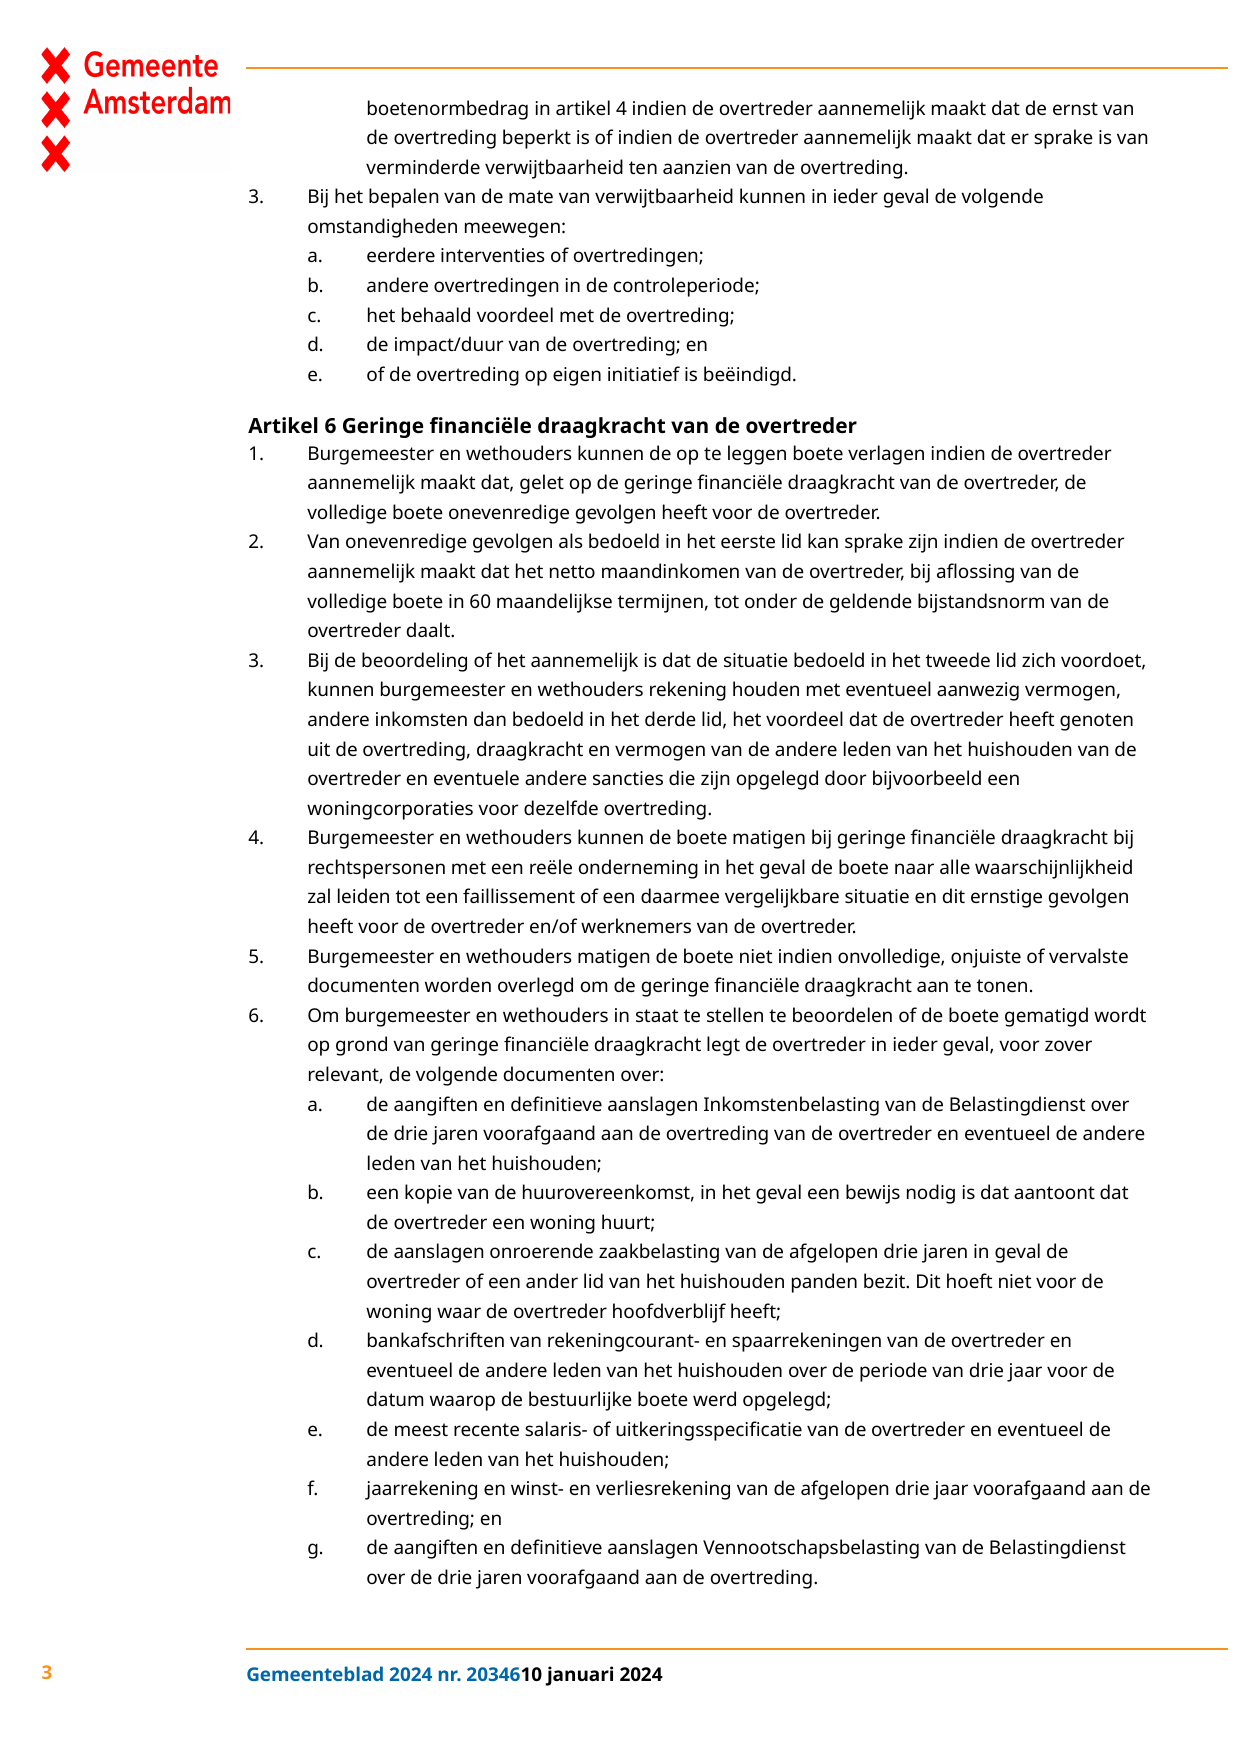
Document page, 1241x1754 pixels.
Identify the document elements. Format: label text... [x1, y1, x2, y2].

list andere overtredingen in de controleperiode; [307, 272, 1152, 298]
picture [41, 47, 231, 172]
list de meest recente salaris- of uitkeringsspecificatie van de overtreder en eventueel de andere leden van het huishouden; [307, 1416, 1152, 1471]
list de aangiften en definitieve aanslagen Vennootschapsbelasting van de Belastingdienst over de drie jaren voorafgaand aan de overtreding. [307, 1534, 1152, 1590]
list de aanslagen onroerende zaakbelasting van de afgelopen drie jaren in geval de overtreder of een ander lid van het huishouden panden bezit. Dit hoeft niet voor de woning waar de overtreder hoofdverblijf heeft; [307, 1239, 1152, 1323]
list Van onevenredige gevolgen als bedoeld in het eerste lid kan sprake zijn indien de overtreder aannemelijk maakt dat het netto maandinkomen van de overtreder, bij aflossing van de volledige boete in 60 maandelijkse termijnen, tot onder de geldende bijstandsnorm van de overtreder daalt. [248, 529, 1152, 643]
list een kopie van de huurovereenkomst, in het geval een bewijs nodig is dat aantoont dat de overtreder een woning huurt; [307, 1179, 1152, 1235]
list Om burgemeester en wethouders in staat te stellen te beoordelen of de boete gematigd wordt op grond van geringe financiële draagkracht legt de overtreder in ieder geval, voor zover relevant, de volgende documenten over: [248, 1002, 1152, 1087]
list bankafschriften van rekeningcourant- en spaarrekeningen van de overtreder en eventueel de andere leden van het huishouden over de periode van drie jaar voor de datum waarop de bestuurlijke boete werd opgelegd; [307, 1327, 1152, 1412]
list Burgemeester en wethouders matigen de boete niet indien onvolledige, onjuiste of vervalste documenten worden overlegd om de geringe financiële draagkracht aan te tonen. [248, 943, 1152, 998]
list jaarrekening en winst- en verliesrekening van de afgelopen drie jaar voorafgaand aan de overtreding; en [307, 1475, 1152, 1531]
text Artikel 6 Geringe financiële draagkracht van de overtreder [248, 411, 1152, 440]
list de aangiften en definitieve aanslagen Inkomstenbelasting van de Belastingdienst over de drie jaren voorafgaand aan de overtreding van de overtreder en eventueel de andere leden van het huishouden; [307, 1091, 1152, 1176]
list eerdere interventies of overtredingen; [307, 243, 1152, 268]
list of de overtreding op eigen initiatief is beëindigd. [307, 361, 1152, 387]
list Bij de beoordeling of het aannemelijk is dat de situatie bedoeld in het tweede lid zich voordoet, kunnen burgemeester en wethouders rekening houden met eventueel aanwezig vermogen, andere inkomsten dan bedoeld in het derde lid, het voordeel dat de overtreder heeft genoten uit de overtreding, draagkracht en vermogen van de andere leden van het huishouden van de overtreder en eventuele andere sancties die zijn opgelegd door bijvoorbeeld een woningcorporaties voor dezelfde overtreding. [248, 647, 1152, 821]
list Burgemeester en wethouders kunnen de boete matigen bij geringe financiële draagkracht bij rechtspersonen met een reële onderneming in het geval de boete naar alle waarschijnlijkheid zal leiden tot een faillissement of een daarmee vergelijkbare situatie en dit ernstige gevolgen heeft voor de overtreder en/of werknemers van de overtreder. [248, 824, 1152, 939]
list de impact/duur van de overtreding; en [307, 331, 1152, 357]
list Bij het bepalen van de mate van verwijtbaarheid kunnen in ieder geval de volgende omstandigheden meewegen: [248, 183, 1152, 239]
list Burgemeester en wethouders kunnen de op te leggen boete verlagen indien de overtreder aannemelijk maakt dat, gelet op de geringe financiële draagkracht van de overtreder, de volledige boete onevenredige gevolgen heeft voor de overtreder. [248, 440, 1152, 525]
list boetenormbedrag in artikel 4 indien de overtreder aannemelijk maakt dat de ernst van de overtreding beperkt is of indien de overtreder aannemelijk maakt dat er sprake is van verminderde verwijtbaarheid ten aanzien van de overtreding. [307, 95, 1152, 180]
list het behaald voordeel met de overtreding; [307, 302, 1152, 328]
